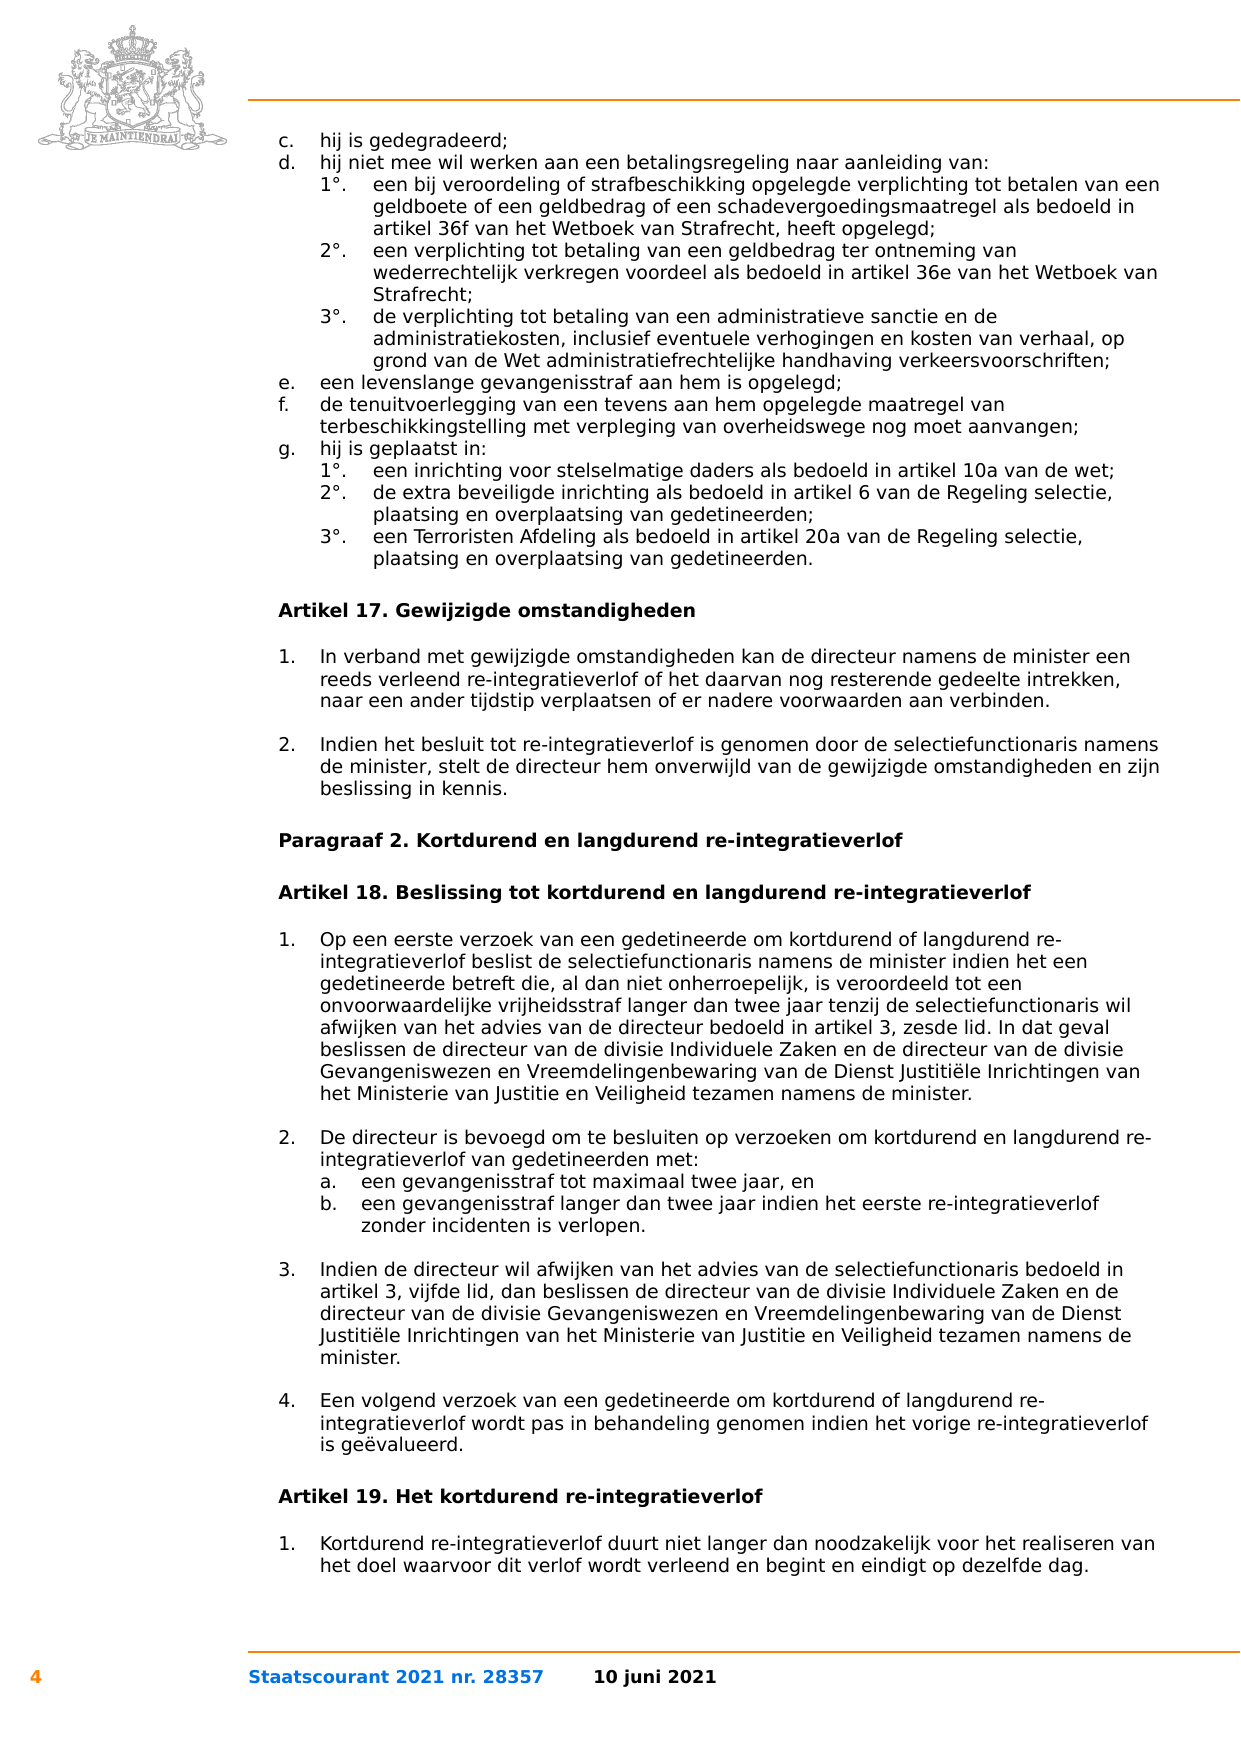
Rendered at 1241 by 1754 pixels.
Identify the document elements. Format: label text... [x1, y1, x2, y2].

text b. een gevangenisstraf langer dan twee jaar indien het eerste re-integratieverlof zonder incidenten is verlopen. [319, 1193, 1163, 1237]
text a. een gevangenisstraf tot maximaal twee jaar, en [319, 1171, 1163, 1193]
text 2. De directeur is bevoegd om te besluiten op verzoeken om kortdurend en langdurend re-integratieverlof van gedetineerden met: [278, 1127, 1163, 1171]
text c. hij is gedegradeerd; [278, 130, 1163, 152]
text 1°. een bij veroordeling of strafbeschikking opgelegde verplichting tot betalen van een geldboete of een geldbedrag of een schadevergoedingsmaatregel als bedoeld in artikel 36f van het Wetboek van Strafrecht, heeft opgelegd; [319, 174, 1163, 240]
text 1. Op een eerste verzoek van een gedetineerde om kortdurend of langdurend re-integratieverlof beslist de selectiefunctionaris namens de minister indien het een gedetineerde betreft die, al dan niet onherroepelijk, is veroordeeld tot een onvoorwaardelijke vrijheidsstraf langer dan twee jaar tenzij de selectiefunctionaris wil afwijken van het advies van de directeur bedoeld in artikel 3, zesde lid. In dat geval beslissen de directeur van de divisie Individuele Zaken en de directeur van de divisie Gevangeniswezen en Vreemdelingenbewaring van de Dienst Justitiële Inrichtingen van het Ministerie van Justitie en Veiligheid tezamen namens de minister. [278, 929, 1163, 1105]
text f. de tenuitvoerlegging van een tevens aan hem opgelegde maatregel van terbeschikkingstelling met verpleging van overheidswege nog moet aanvangen; [278, 394, 1163, 438]
subtitle Artikel 18. Beslissing tot kortdurend en langdurend re-integratieverlof [278, 882, 1163, 904]
text e. een levenslange gevangenisstraf aan hem is opgelegd; [278, 372, 1163, 394]
text g. hij is geplaatst in: [278, 438, 1163, 459]
text 1°. een inrichting voor stelselmatige daders als bedoeld in artikel 10a van de wet; [319, 459, 1163, 482]
text 2°. een verplichting tot betaling van een geldbedrag ter ontneming van wederrechtelijk verkregen voordeel als bedoeld in artikel 36e van het Wetboek van Strafrecht; [319, 240, 1163, 306]
text 2°. de extra beveiligde inrichting als bedoeld in artikel 6 van de Regeling selectie, plaatsing en overplaatsing van gedetineerden; [319, 482, 1163, 526]
subtitle Paragraaf 2. Kortdurend en langdurend re-integratieverlof [278, 830, 1163, 852]
text 3°. de verplichting tot betaling van een administratieve sanctie en de administratiekosten, inclusief eventuele verhogingen en kosten van verhaal, op grond van de Wet administratiefrechtelijke handhaving verkeersvoorschriften; [319, 306, 1163, 372]
text 4. Een volgend verzoek van een gedetineerde om kortdurend of langdurend re-integratieverlof wordt pas in behandeling genomen indien het vorige re-integratieverlof is geëvalueerd. [278, 1390, 1163, 1456]
subtitle Artikel 17. Gewijzigde omstandigheden [278, 599, 1163, 621]
picture [38, 25, 227, 150]
text 3. Indien de directeur wil afwijken van het advies van de selectiefunctionaris bedoeld in artikel 3, vijfde lid, dan beslissen de directeur van de divisie Individuele Zaken en de directeur van de divisie Gevangeniswezen en Vreemdelingenbewaring van de Dienst Justitiële Inrichtingen van het Ministerie van Justitie en Veiligheid tezamen namens de minister. [278, 1259, 1163, 1368]
subtitle Artikel 19. Het kortdurend re-integratieverlof [278, 1486, 1163, 1508]
text d. hij niet mee wil werken aan een betalingsregeling naar aanleiding van: [278, 152, 1163, 174]
text 1. Kortdurend re-integratieverlof duurt niet langer dan noodzakelijk voor het realiseren van het doel waarvoor dit verlof wordt verleend en begint en eindigt op dezelfde dag. [278, 1533, 1163, 1577]
text 3°. een Terroristen Afdeling als bedoeld in artikel 20a van de Regeling selectie, plaatsing en overplaatsing van gedetineerden. [319, 526, 1163, 569]
text 2. Indien het besluit tot re-integratieverlof is genomen door de selectiefunctionaris namens de minister, stelt de directeur hem onverwijld van de gewijzigde omstandigheden en zijn beslissing in kennis. [278, 734, 1163, 800]
text 1. In verband met gewijzigde omstandigheden kan de directeur namens de minister een reeds verleend re-integratieverlof of het daarvan nog resterende gedeelte intrekken, naar een ander tijdstip verplaatsen of er nadere voorwaarden aan verbinden. [278, 646, 1163, 712]
